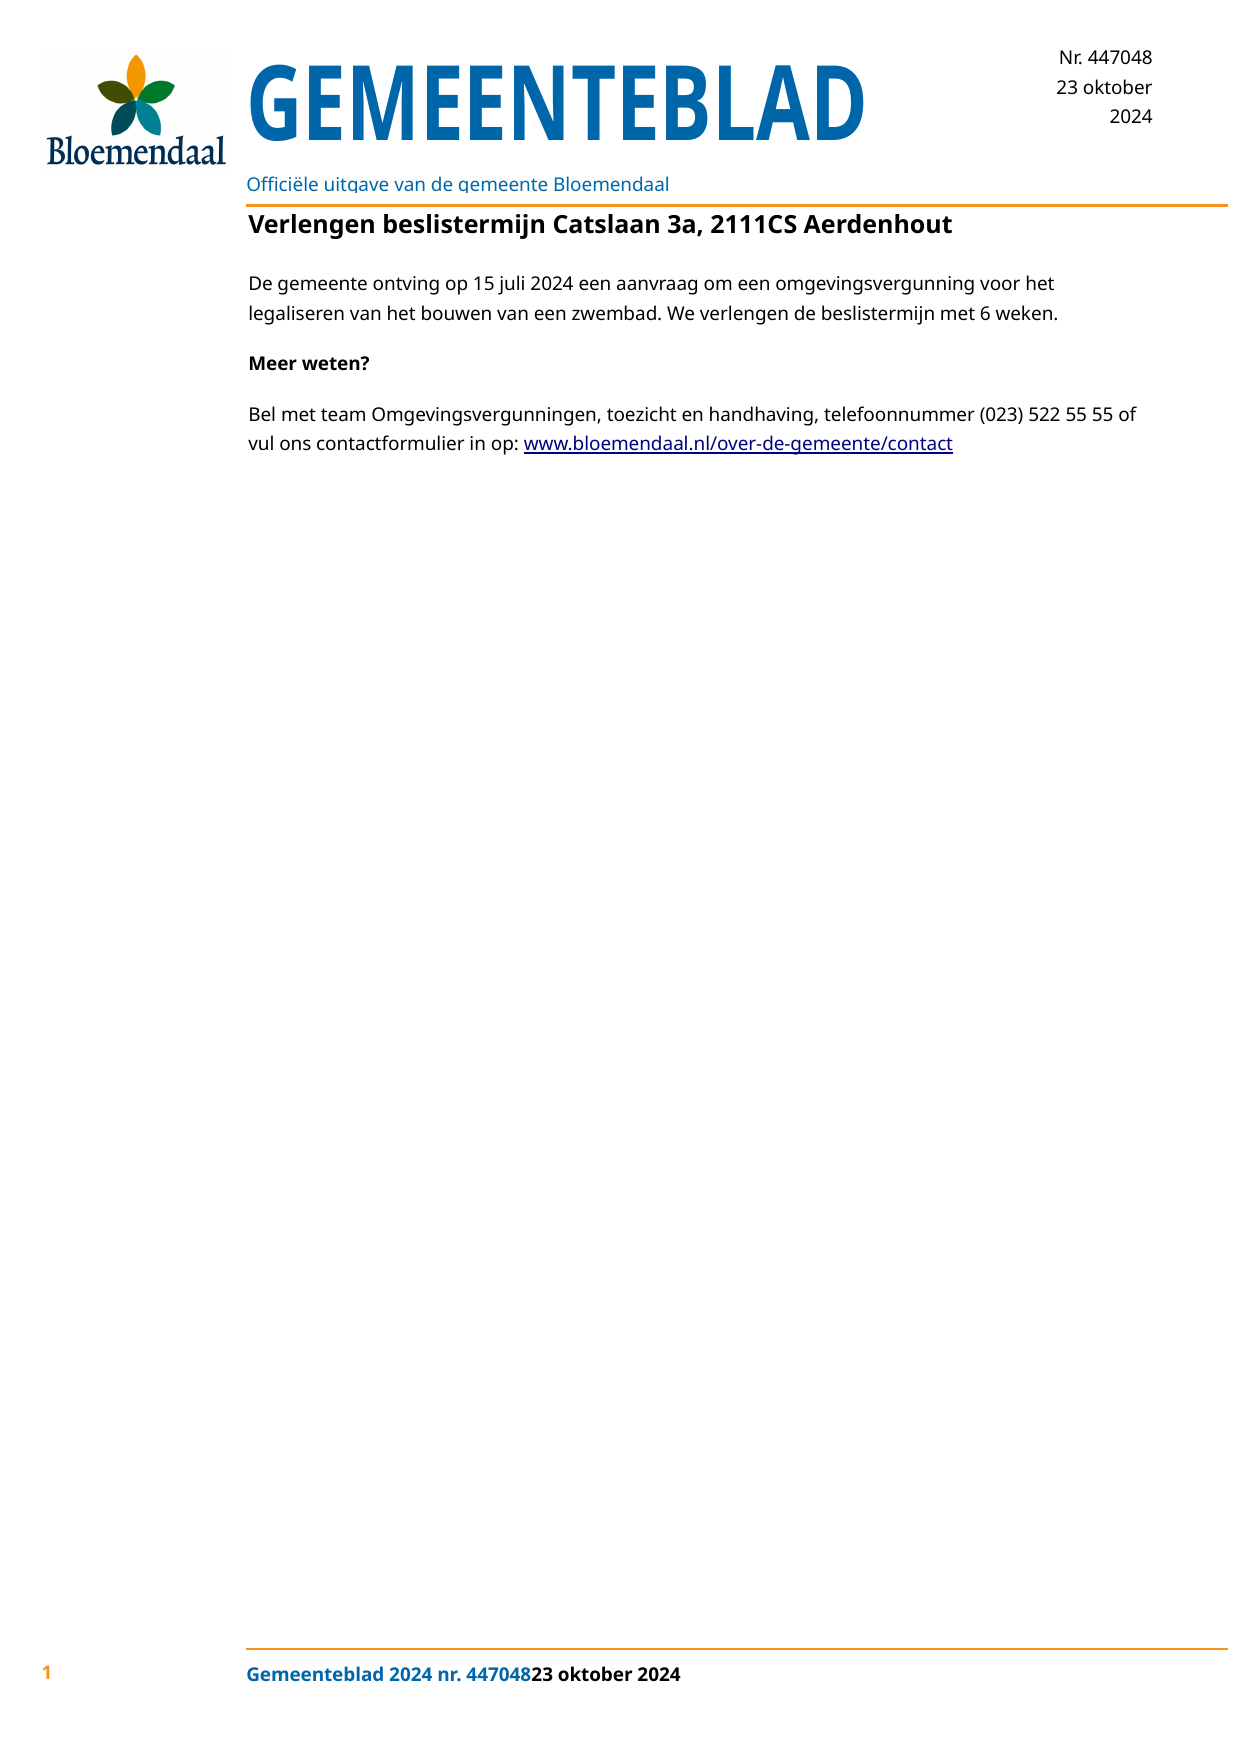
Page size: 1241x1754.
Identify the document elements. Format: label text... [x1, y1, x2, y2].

picture [41, 47, 231, 172]
text De gemeente ontving op 15 juli 2024 een aanvraag om een omgevingsvergunning voor het legaliseren van het bouwen van een zwembad. We verlengen de beslistermijn met 6 weken. [248, 270, 1152, 326]
text Verlengen beslistermijn Catslaan 3a, 2111CS Aerdenhout [248, 207, 1152, 241]
text Meer weten? [248, 350, 1152, 376]
text Bel met team Omgevingsvergunningen, toezicht en handhaving, telefoonnummer (023) 522 55 55 of vul ons contactformulier in op: www.bloemendaal.nl/over-de-gemeente/contact [248, 401, 1152, 456]
